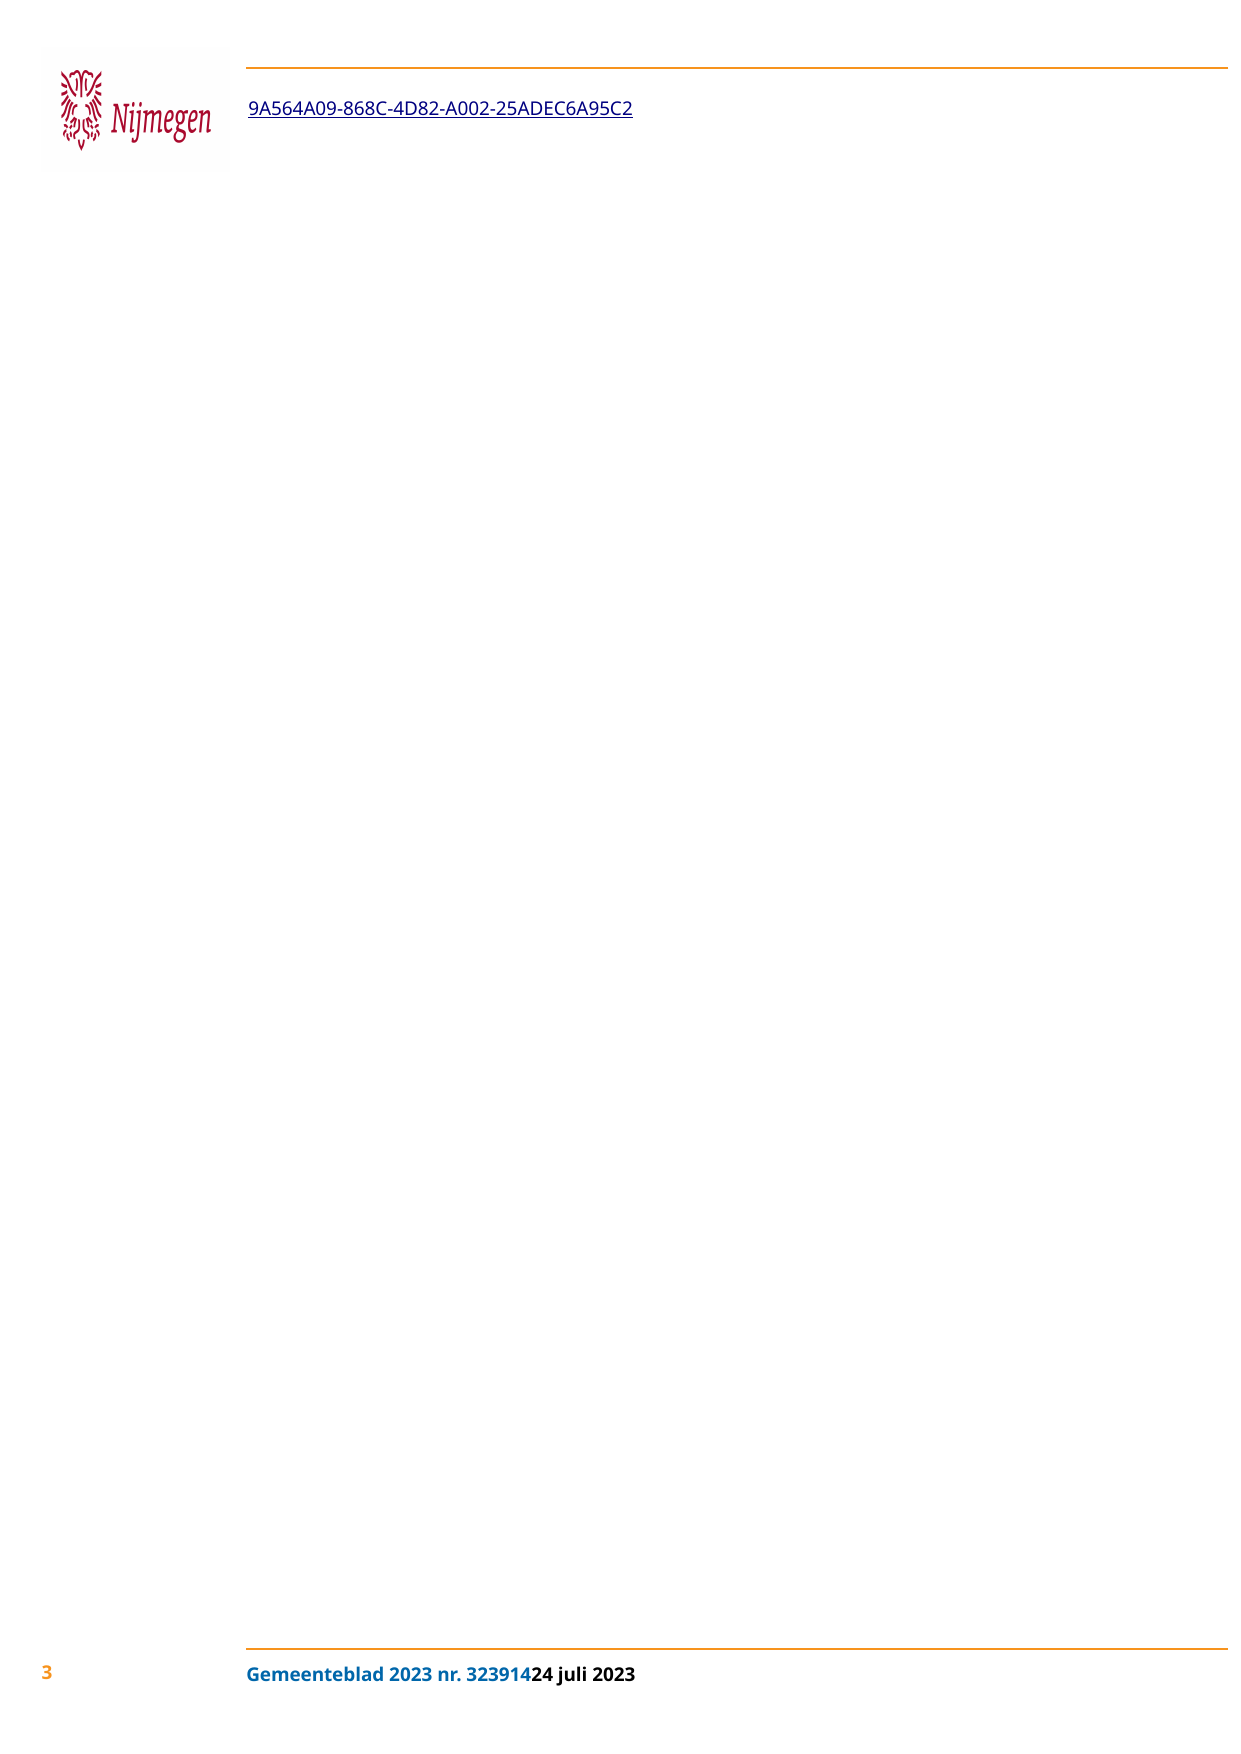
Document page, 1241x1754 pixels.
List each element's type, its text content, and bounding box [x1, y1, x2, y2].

text 9A564A09-868C-4D82-A002-25ADEC6A95C2 [248, 95, 1152, 121]
picture [41, 47, 231, 172]
